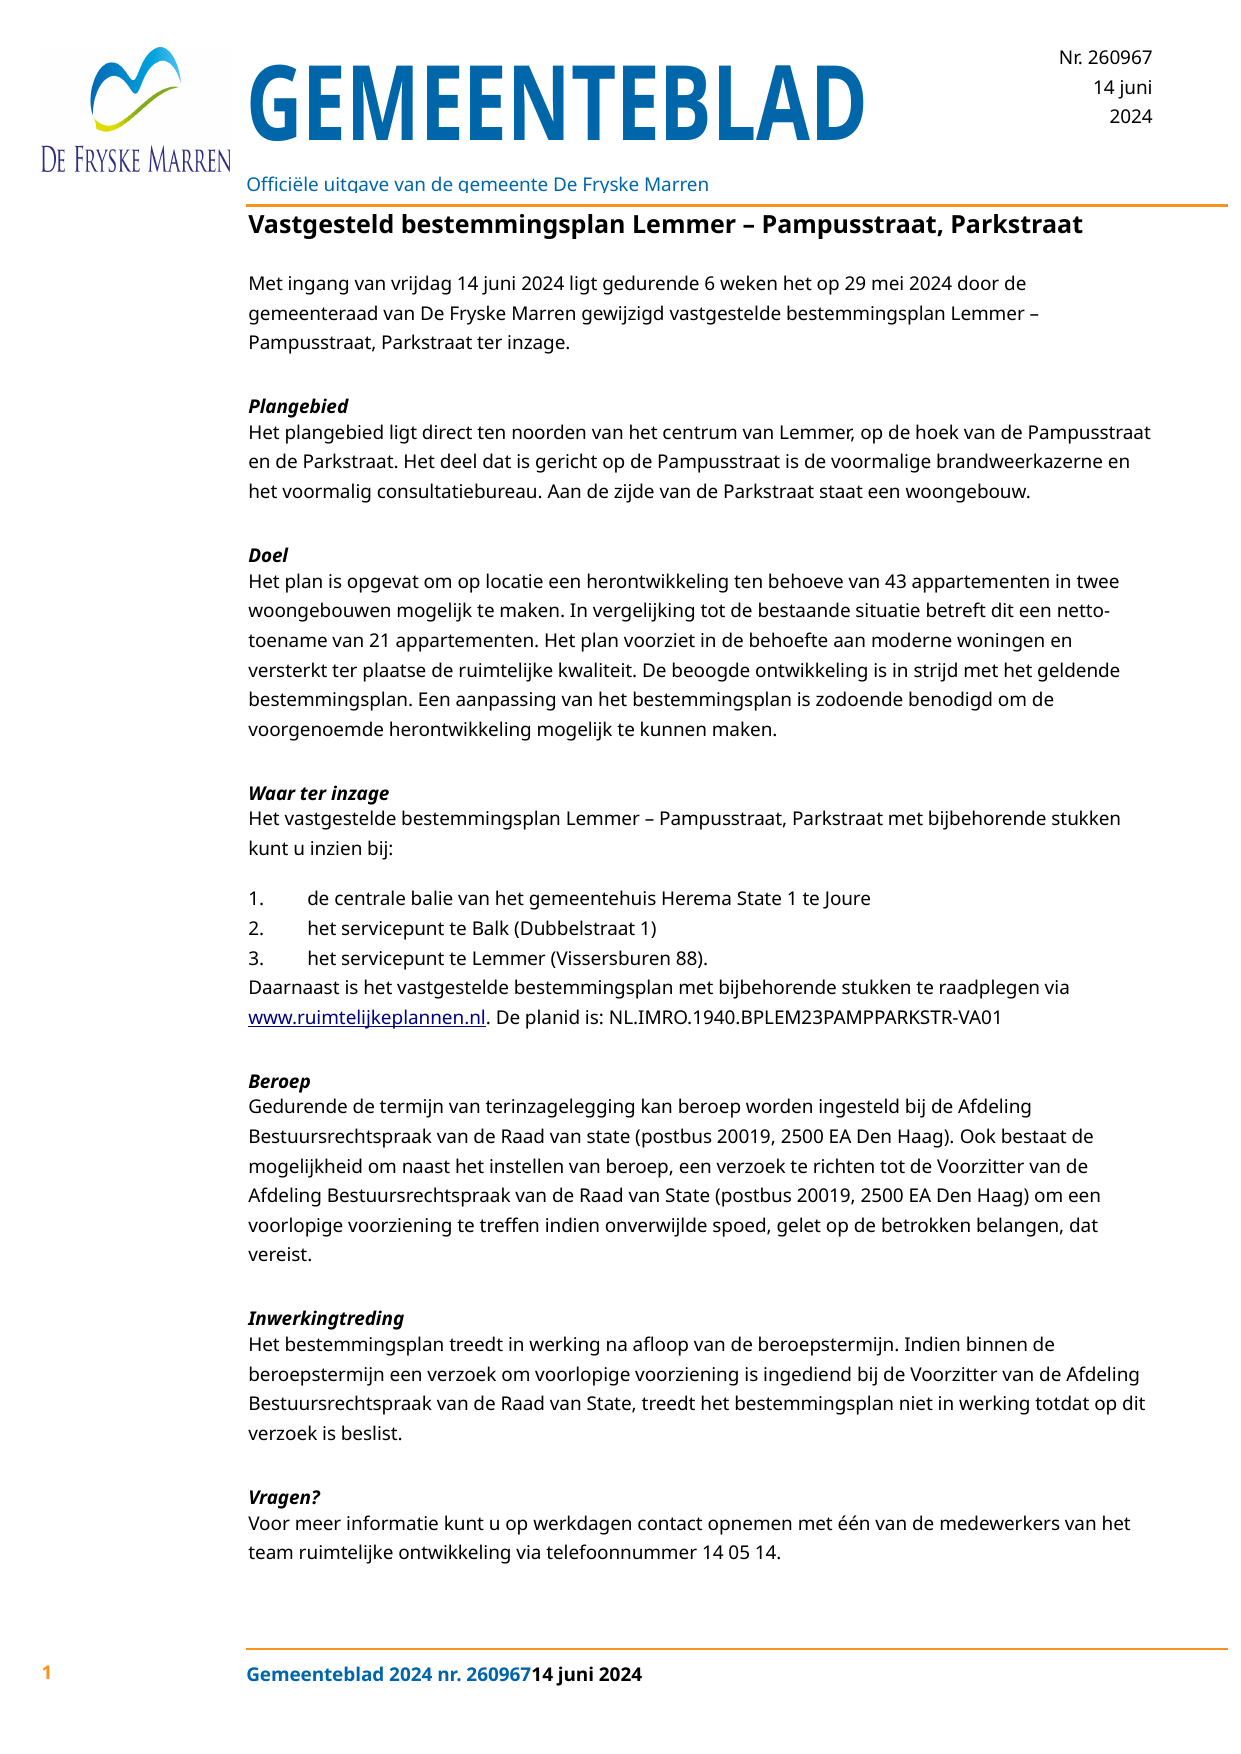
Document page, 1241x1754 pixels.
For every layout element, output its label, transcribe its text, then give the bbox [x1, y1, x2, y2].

text Het bestemmingsplan treedt in werking na afloop van de beroepstermijn. Indien binnen de beroepstermijn een verzoek om voorlopige voorziening is ingediend bij de Voorzitter van de Afdeling Bestuursrechtspraak van de Raad van State, treedt het bestemmingsplan niet in werking totdat op dit verzoek is beslist. [248, 1331, 1152, 1446]
text Het plangebied ligt direct ten noorden van het centrum van Lemmer, op de hoek van de Pampusstraat en de Parkstraat. Het deel dat is gericht op de Pampusstraat is de voormalige brandweerkazerne en het voormalig consultatiebureau. Aan de zijde van de Parkstraat staat een woongebouw. [248, 419, 1152, 504]
text Het plan is opgevat om op locatie een herontwikkeling ten behoeve van 43 appartementen in twee woongebouwen mogelijk te maken. In vergelijking tot de bestaande situatie betreft dit een netto-toename van 21 appartementen. Het plan voorziet in de behoefte aan moderne woningen en versterkt ter plaatse de ruimtelijke kwaliteit. De beoogde ontwikkeling is in strijd met het geldende bestemmingsplan. Een aanpassing van het bestemmingsplan is zodoende benodigd om de voorgenoemde herontwikkeling mogelijk te kunnen maken. [248, 568, 1152, 742]
text Waar ter inzage [248, 780, 1152, 806]
text Gedurende de termijn van terinzagelegging kan beroep worden ingesteld bij de Afdeling Bestuursrechtspraak van de Raad van state (postbus 20019, 2500 EA Den Haag). Ook bestaat de mogelijkheid om naast het instellen van beroep, een verzoek te richten tot de Voorzitter van de Afdeling Bestuursrechtspraak van de Raad van State (postbus 20019, 2500 EA Den Haag) om een voorlopige voorziening te treffen indien onverwijlde spoed, gelet op de betrokken belangen, dat vereist. [248, 1094, 1152, 1267]
text Voor meer informatie kunt u op werkdagen contact opnemen met één van de medewerkers van het team ruimtelijke ontwikkeling via telefoonnummer 14 05 14. [248, 1510, 1152, 1565]
text Het vastgestelde bestemmingsplan Lemmer – Pampusstraat, Parkstraat met bijbehorende stukken kunt u inzien bij: [248, 806, 1152, 861]
list het servicepunt te Lemmer (Vissersburen 88). [248, 945, 1152, 971]
text Doel [248, 542, 1152, 568]
text Met ingang van vrijdag 14 juni 2024 ligt gedurende 6 weken het op 29 mei 2024 door de gemeenteraad van De Fryske Marren gewijzigd vastgestelde bestemmingsplan Lemmer – Pampusstraat, Parkstraat ter inzage. [248, 270, 1152, 355]
text Vragen? [248, 1484, 1152, 1510]
text Inwerkingtreding [248, 1306, 1152, 1331]
text Plangebied [248, 393, 1152, 419]
list het servicepunt te Balk (Dubbelstraat 1) [248, 915, 1152, 941]
text Beroep [248, 1068, 1152, 1094]
list de centrale balie van het gemeentehuis Herema State 1 te Joure [248, 886, 1152, 911]
text Daarnaast is het vastgestelde bestemmingsplan met bijbehorende stukken te raadplegen via www.ruimtelijkeplannen.nl. De planid is: NL.IMRO.1940.BPLEM23PAMPPARKSTR-VA01 [248, 974, 1152, 1030]
text Vastgesteld bestemmingsplan Lemmer – Pampusstraat, Parkstraat [248, 207, 1152, 241]
picture [41, 47, 231, 172]
